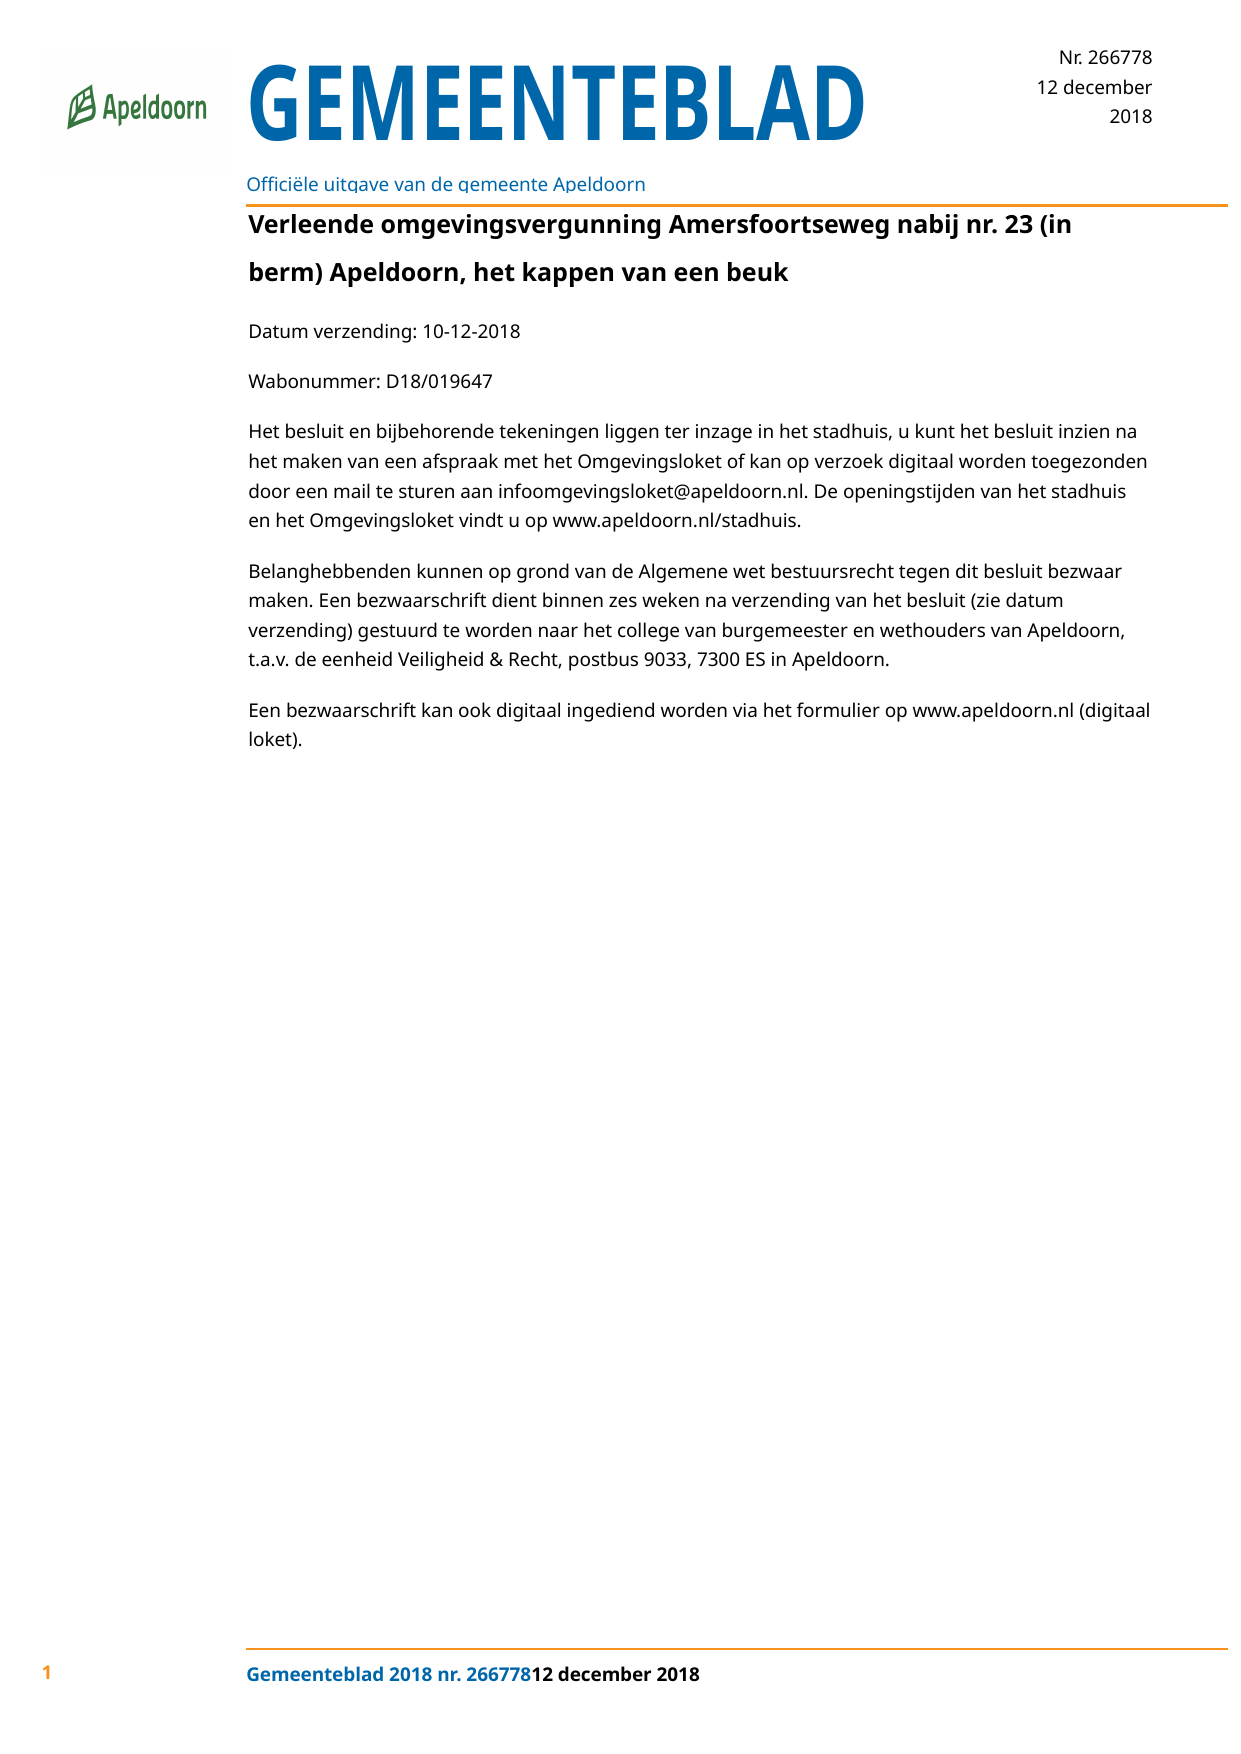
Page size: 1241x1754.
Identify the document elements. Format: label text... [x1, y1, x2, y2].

text Datum verzending: 10-12-2018 [248, 318, 1152, 344]
text Belanghebbenden kunnen op grond van de Algemene wet bestuursrecht tegen dit besluit bezwaar maken. Een bezwaarschrift dient binnen zes weken na verzending van het besluit (zie datum verzending) gestuurd te worden naar het college van burgemeester en wethouders van Apeldoorn, t.a.v. de eenheid Veiligheid & Recht, postbus 9033, 7300 ES in Apeldoorn. [248, 558, 1152, 672]
picture [41, 47, 231, 172]
text Een bezwaarschrift kan ook digitaal ingediend worden via het formulier op www.apeldoorn.nl (digitaal loket). [248, 697, 1152, 752]
text Verleende omgevingsvergunning Amersfoortseweg nabij nr. 23 (in berm) Apeldoorn, het kappen van een beuk [248, 207, 1152, 288]
text Wabonummer: D18/019647 [248, 368, 1152, 394]
text Het besluit en bijbehorende tekeningen liggen ter inzage in het stadhuis, u kunt het besluit inzien na het maken van een afspraak met het Omgevingsloket of kan op verzoek digitaal worden toegezonden door een mail te sturen aan infoomgevingsloket@apeldoorn.nl. De openingstijden van het stadhuis en het Omgevingsloket vindt u op www.apeldoorn.nl/stadhuis. [248, 419, 1152, 533]
